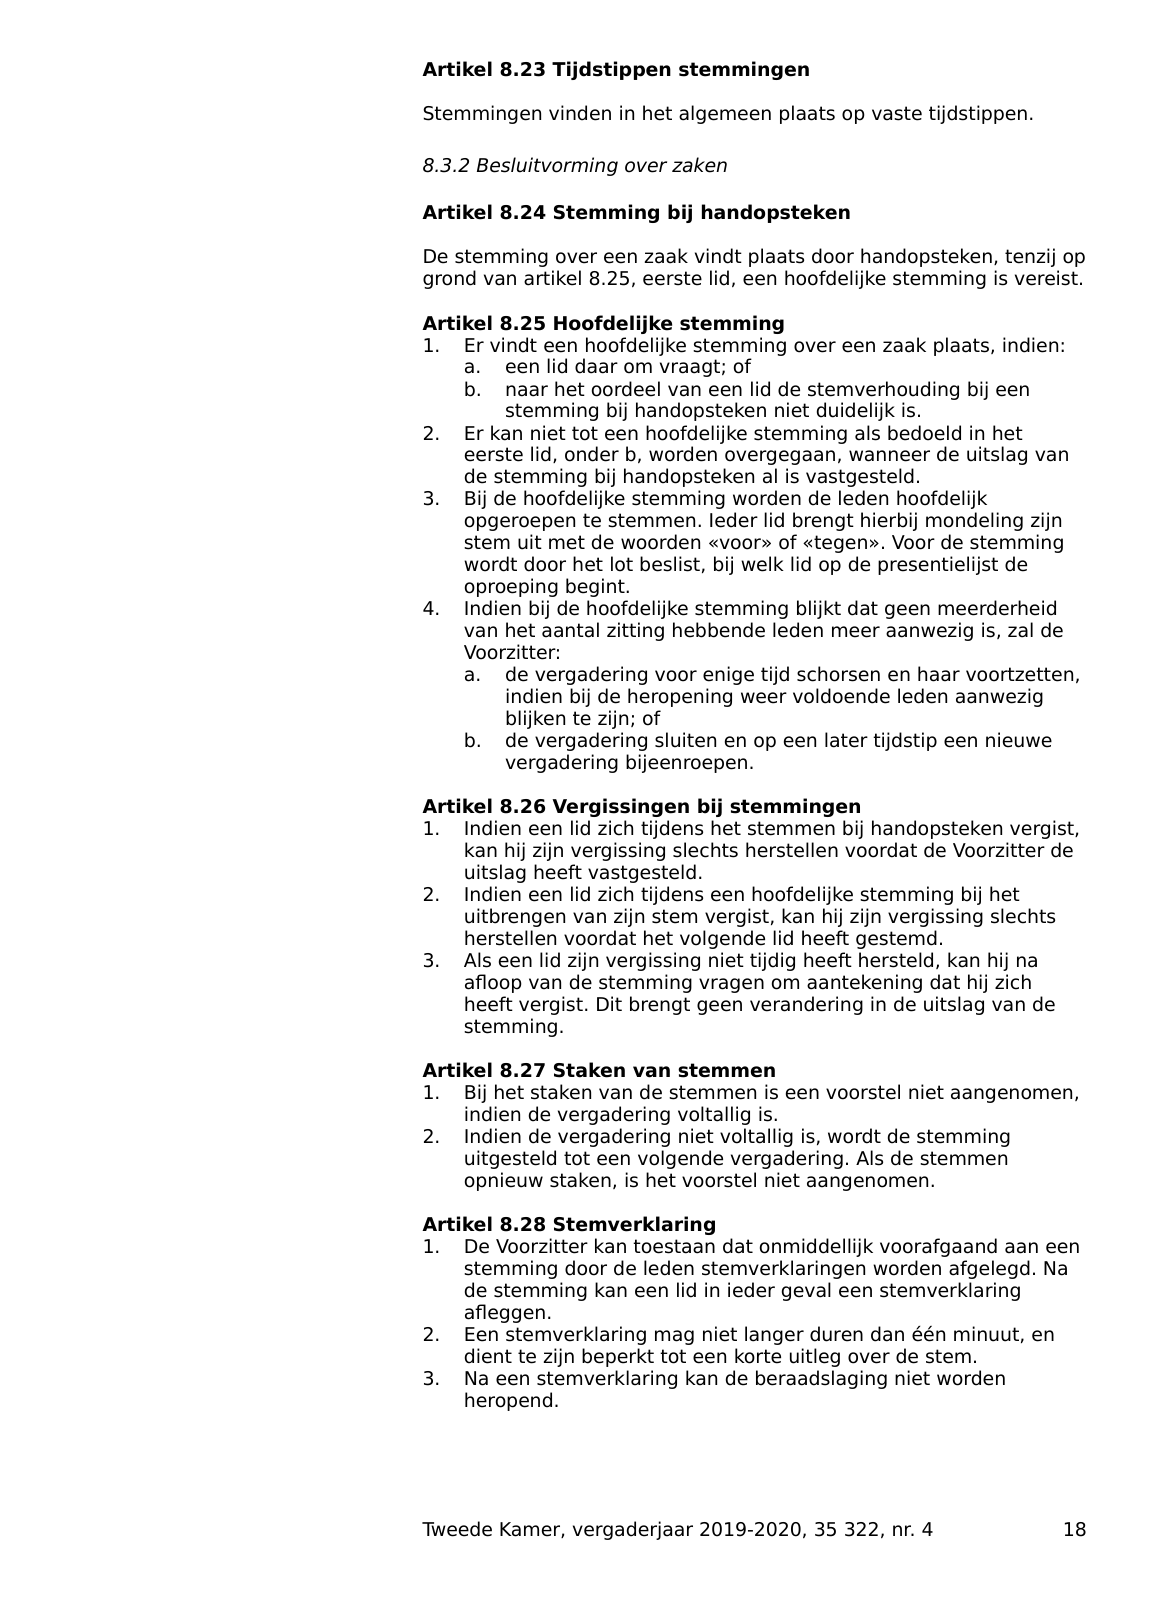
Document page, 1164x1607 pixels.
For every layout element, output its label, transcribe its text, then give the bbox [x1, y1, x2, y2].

text b. naar het oordeel van een lid de stemverhouding bij een stemming bij handopsteken niet duidelijk is. [464, 378, 1087, 422]
subtitle Artikel 8.24 Stemming bij handopsteken [422, 202, 1087, 224]
text 2. Er kan niet tot een hoofdelijke stemming als bedoeld in het eerste lid, onder b, worden overgegaan, wanneer de uitslag van de stemming bij handopsteken al is vastgesteld. [422, 422, 1087, 488]
text De stemming over een zaak vindt plaats door handopsteken, tenzij op grond van artikel 8.25, eerste lid, een hoofdelijke stemming is vereist. [422, 246, 1087, 290]
subtitle Artikel 8.28 Stemverklaring [422, 1214, 1087, 1236]
text 3. Bij de hoofdelijke stemming worden de leden hoofdelijk opgeroepen te stemmen. Ieder lid brengt hierbij mondeling zijn stem uit met de woorden «voor» of «tegen». Voor de stemming wordt door het lot beslist, bij welk lid op de presentielijst de oproeping begint. [422, 488, 1087, 598]
text a. een lid daar om vraagt; of [464, 356, 1087, 378]
text b. de vergadering sluiten en op een later tijdstip een nieuwe vergadering bijeenroepen. [464, 730, 1087, 774]
text 3. Als een lid zijn vergissing niet tijdig heeft hersteld, kan hij na afloop van de stemming vragen om aantekening dat hij zich heeft vergist. Dit brengt geen verandering in de uitslag van de stemming. [422, 950, 1087, 1038]
text 1. De Voorzitter kan toestaan dat onmiddellijk voorafgaand aan een stemming door de leden stemverklaringen worden afgelegd. Na de stemming kan een lid in ieder geval een stemverklaring afleggen. [422, 1236, 1087, 1324]
text 1. Er vindt een hoofdelijke stemming over een zaak plaats, indien: [422, 334, 1087, 356]
text 1. Bij het staken van de stemmen is een voorstel niet aangenomen, indien de vergadering voltallig is. [422, 1082, 1087, 1126]
subtitle Artikel 8.23 Tijdstippen stemmingen [422, 59, 1087, 81]
text 2. Indien een lid zich tijdens een hoofdelijke stemming bij het uitbrengen van zijn stem vergist, kan hij zijn vergissing slechts herstellen voordat het volgende lid heeft gestemd. [422, 884, 1087, 950]
text 4. Indien bij de hoofdelijke stemming blijkt dat geen meerderheid van het aantal zitting hebbende leden meer aanwezig is, zal de Voorzitter: [422, 598, 1087, 664]
text Stemmingen vinden in het algemeen plaats op vaste tijdstippen. [422, 103, 1087, 125]
text 3. Na een stemverklaring kan de beraadslaging niet worden heropend. [422, 1368, 1087, 1412]
text 1. Indien een lid zich tijdens het stemmen bij handopsteken vergist, kan hij zijn vergissing slechts herstellen voordat de Voorzitter de uitslag heeft vastgesteld. [422, 818, 1087, 884]
subtitle Artikel 8.25 Hoofdelijke stemming [422, 312, 1087, 334]
text 2. Een stemverklaring mag niet langer duren dan één minuut, en dient te zijn beperkt tot een korte uitleg over de stem. [422, 1324, 1087, 1368]
subtitle Artikel 8.26 Vergissingen bij stemmingen [422, 796, 1087, 818]
text 2. Indien de vergadering niet voltallig is, wordt de stemming uitgesteld tot een volgende vergadering. Als de stemmen opnieuw staken, is het voorstel niet aangenomen. [422, 1126, 1087, 1192]
text a. de vergadering voor enige tijd schorsen en haar voortzetten, indien bij de heropening weer voldoende leden aanwezig blijken te zijn; of [464, 664, 1087, 730]
subtitle Artikel 8.27 Staken van stemmen [422, 1060, 1087, 1082]
subtitle 8.3.2 Besluitvorming over zaken [422, 155, 1087, 177]
